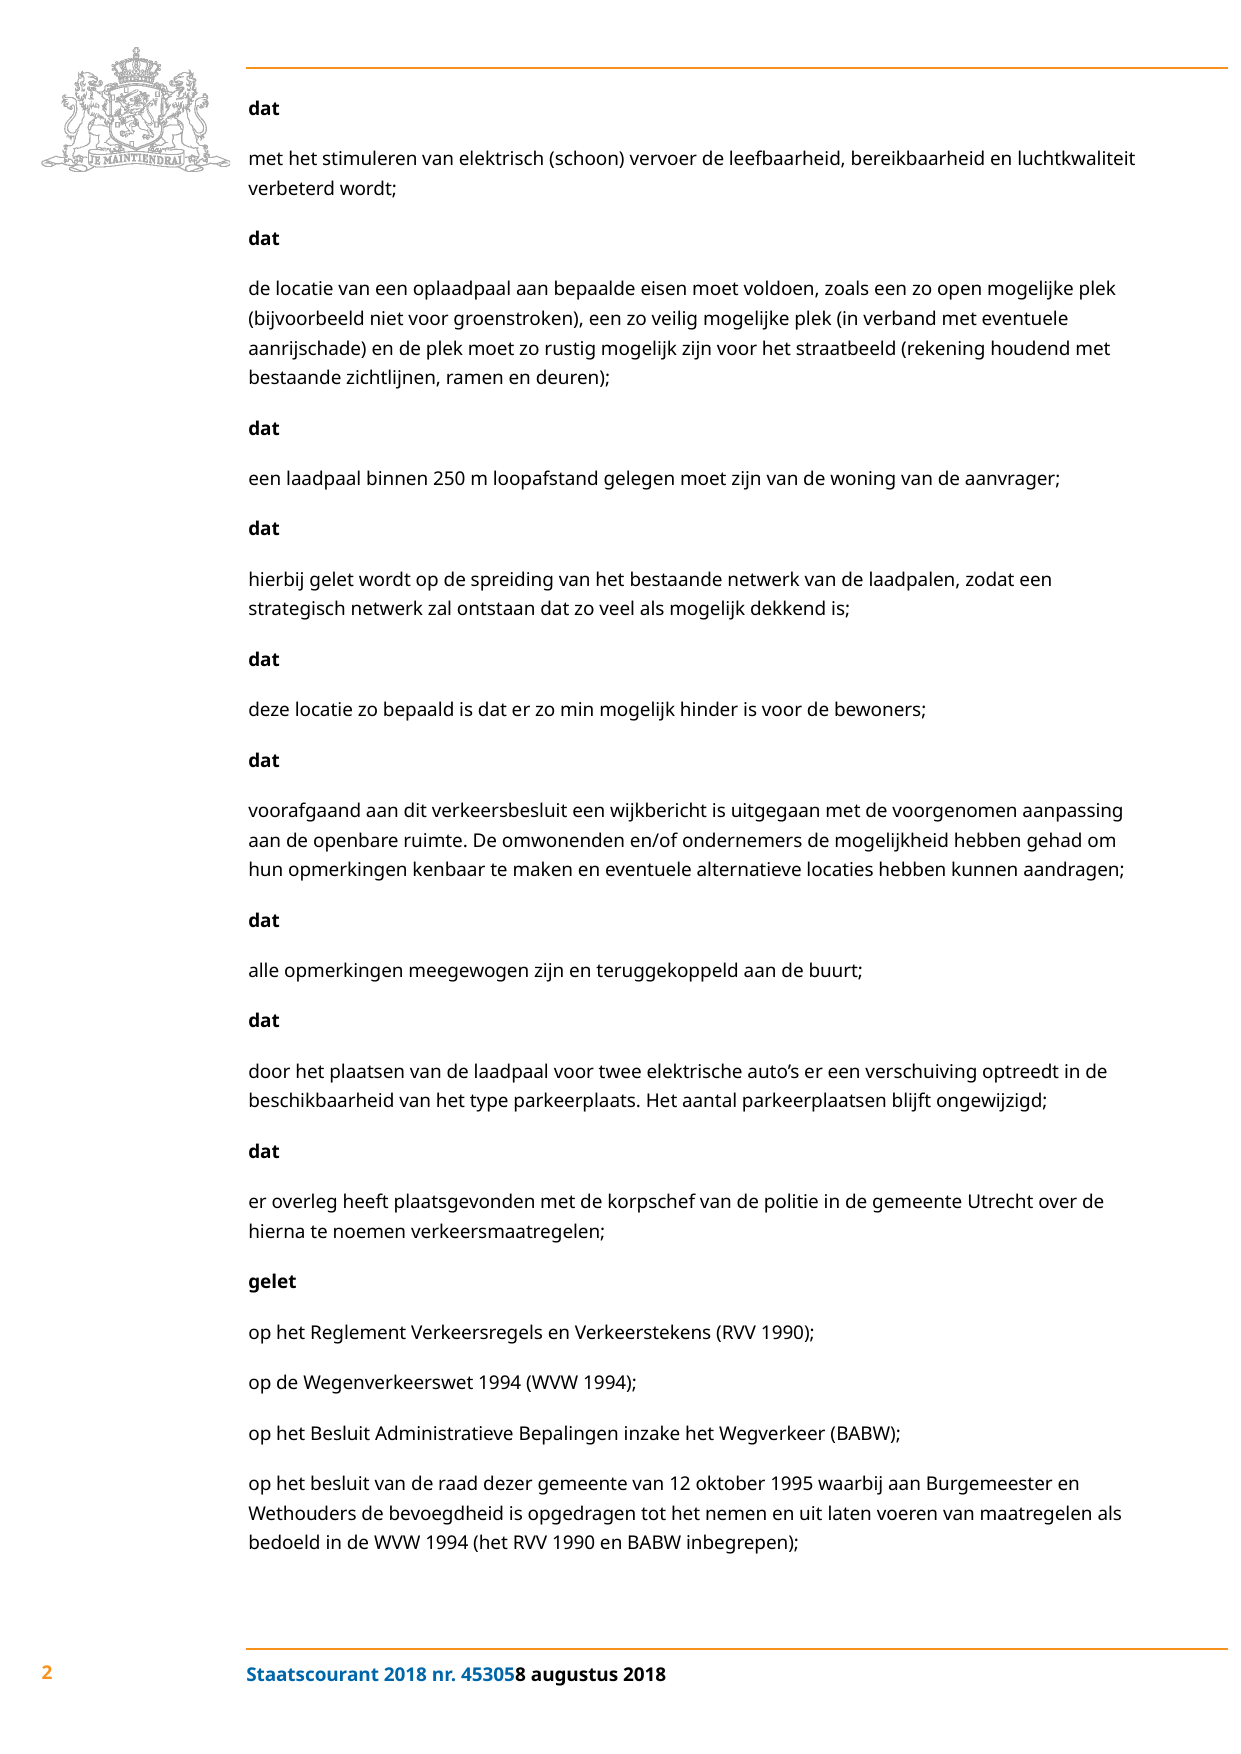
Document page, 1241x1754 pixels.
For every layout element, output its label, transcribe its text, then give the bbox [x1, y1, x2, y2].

text dat [248, 747, 1152, 773]
text een laadpaal binnen 250 m loopafstand gelegen moet zijn van de woning van de aanvrager; [248, 465, 1152, 491]
text op het Reglement Verkeersregels en Verkeerstekens (RVV 1990); [248, 1319, 1152, 1345]
text op de Wegenverkeerswet 1994 (WVW 1994); [248, 1369, 1152, 1395]
text met het stimuleren van elektrisch (schoon) vervoer de leefbaarheid, bereikbaarheid en luchtkwaliteit verbeterd wordt; [248, 145, 1152, 201]
text de locatie van een oplaadpaal aan bepaalde eisen moet voldoen, zoals een zo open mogelijke plek (bijvoorbeeld niet voor groenstroken), een zo veilig mogelijke plek (in verband met eventuele aanrijschade) en de plek moet zo rustig mogelijk zijn voor het straatbeeld (rekening houdend met bestaande zichtlijnen, ramen en deuren); [248, 276, 1152, 390]
text dat [248, 95, 1152, 121]
text hierbij gelet wordt op de spreiding van het bestaande netwerk van de laadpalen, zodat een strategisch netwerk zal ontstaan dat zo veel als mogelijk dekkend is; [248, 566, 1152, 621]
text dat [248, 1008, 1152, 1033]
text dat [248, 225, 1152, 251]
text dat [248, 646, 1152, 672]
text alle opmerkingen meegewogen zijn en teruggekoppeld aan de buurt; [248, 957, 1152, 983]
text gelet [248, 1268, 1152, 1294]
text er overleg heeft plaatsgevonden met de korpschef van de politie in de gemeente Utrecht over de hierna te noemen verkeersmaatregelen; [248, 1188, 1152, 1244]
text dat [248, 415, 1152, 441]
picture [41, 47, 231, 172]
text op het besluit van de raad dezer gemeente van 12 oktober 1995 waarbij aan Burgemeester en Wethouders de bevoegdheid is opgedragen tot het nemen en uit laten voeren van maatregelen als bedoeld in de WVW 1994 (het RVV 1990 en BABW inbegrepen); [248, 1470, 1152, 1555]
text dat [248, 516, 1152, 541]
text door het plaatsen van de laadpaal voor twee elektrische auto’s er een verschuiving optreedt in de beschikbaarheid van het type parkeerplaats. Het aantal parkeerplaatsen blijft ongewijzigd; [248, 1058, 1152, 1113]
text dat [248, 1138, 1152, 1164]
text op het Besluit Administratieve Bepalingen inzake het Wegverkeer (BABW); [248, 1420, 1152, 1446]
text voorafgaand aan dit verkeersbesluit een wijkbericht is uitgegaan met de voorgenomen aanpassing aan de openbare ruimte. De omwonenden en/of ondernemers de mogelijkheid hebben gehad om hun opmerkingen kenbaar te maken en eventuele alternatieve locaties hebben kunnen aandragen; [248, 797, 1152, 882]
text deze locatie zo bepaald is dat er zo min mogelijk hinder is voor de bewoners; [248, 696, 1152, 722]
text dat [248, 907, 1152, 933]
